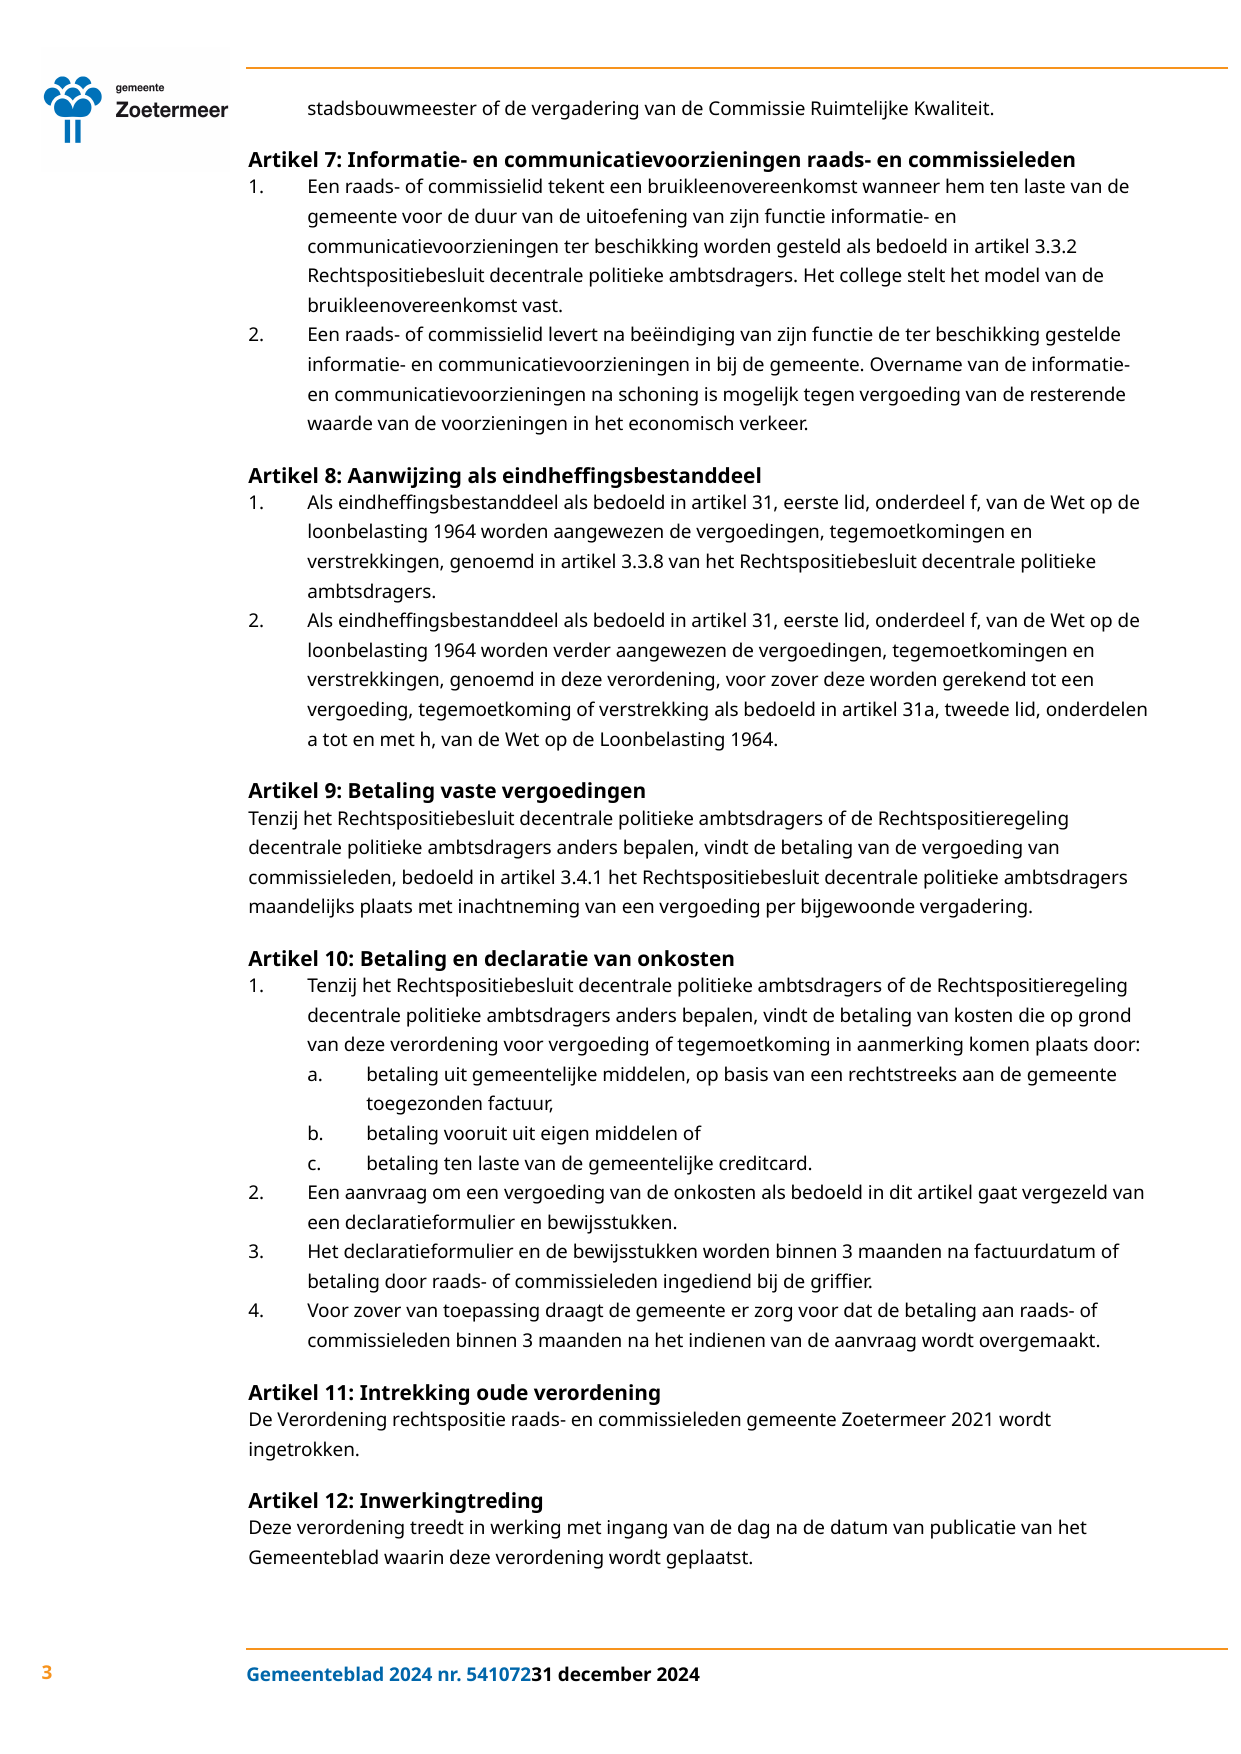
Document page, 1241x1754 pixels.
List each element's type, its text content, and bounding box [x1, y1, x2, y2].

list betaling vooruit uit eigen middelen of [307, 1120, 1152, 1146]
list stadsbouwmeester of de vergadering van de Commissie Ruimtelijke Kwaliteit. [248, 95, 1152, 121]
list betaling uit gemeentelijke middelen, op basis van een rechtstreeks aan de gemeente toegezonden factuur, [307, 1061, 1152, 1116]
list Een raads- of commissielid tekent een bruikleenovereenkomst wanneer hem ten laste van de gemeente voor de duur van de uitoefening van zijn functie informatie- en communicatievoorzieningen ter beschikking worden gesteld als bedoeld in artikel 3.3.2 Rechtspositiebesluit decentrale politieke ambtsdragers. Het college stelt het model van de bruikleenovereenkomst vast. [248, 174, 1152, 318]
text Artikel 10: Betaling en declaratie van onkosten [248, 944, 1152, 972]
list betaling ten laste van de gemeentelijke creditcard. [307, 1150, 1152, 1176]
list Als eindheffingsbestanddeel als bedoeld in artikel 31, eerste lid, onderdeel f, van de Wet op de loonbelasting 1964 worden aangewezen de vergoedingen, tegemoetkomingen en verstrekkingen, genoemd in artikel 3.3.8 van het Rechtspositiebesluit decentrale politieke ambtsdragers. [248, 489, 1152, 604]
text Artikel 9: Betaling vaste vergoedingen [248, 776, 1152, 805]
text Tenzij het Rechtspositiebesluit decentrale politieke ambtsdragers of de Rechtspositieregeling decentrale politieke ambtsdragers anders bepalen, vindt de betaling van de vergoeding van commissieleden, bedoeld in artikel 3.4.1 het Rechtspositiebesluit decentrale politieke ambtsdragers maandelijks plaats met inachtneming van een vergoeding per bijgewoonde vergadering. [248, 805, 1152, 919]
list Een aanvraag om een vergoeding van de onkosten als bedoeld in dit artikel gaat vergezeld van een declaratieformulier en bewijsstukken. [248, 1179, 1152, 1235]
picture [41, 47, 231, 172]
text Deze verordening treedt in werking met ingang van de dag na de datum van publicatie van het Gemeenteblad waarin deze verordening wordt geplaatst. [248, 1514, 1152, 1570]
list Tenzij het Rechtspositiebesluit decentrale politieke ambtsdragers of de Rechtspositieregeling decentrale politieke ambtsdragers anders bepalen, vindt de betaling van kosten die op grond van deze verordening voor vergoeding of tegemoetkoming in aanmerking komen plaats door: [248, 972, 1152, 1057]
text Artikel 11: Intrekking oude verordening [248, 1378, 1152, 1406]
text Artikel 12: Inwerkingtreding [248, 1486, 1152, 1514]
text Artikel 8: Aanwijzing als eindheffingsbestanddeel [248, 461, 1152, 489]
list Als eindheffingsbestanddeel als bedoeld in artikel 31, eerste lid, onderdeel f, van de Wet op de loonbelasting 1964 worden verder aangewezen de vergoedingen, tegemoetkomingen en verstrekkingen, genoemd in deze verordening, voor zover deze worden gerekend tot een vergoeding, tegemoetkoming of verstrekking als bedoeld in artikel 31a, tweede lid, onderdelen a tot en met h, van de Wet op de Loonbelasting 1964. [248, 607, 1152, 752]
list Het declaratieformulier en de bewijsstukken worden binnen 3 maanden na factuurdatum of betaling door raads- of commissieleden ingediend bij de griffier. [248, 1238, 1152, 1294]
list Een raads- of commissielid levert na beëindiging van zijn functie de ter beschikking gestelde informatie- en communicatievoorzieningen in bij de gemeente. Overname van de informatie- en communicatievoorzieningen na schoning is mogelijk tegen vergoeding van de resterende waarde van de voorzieningen in het economisch verkeer. [248, 322, 1152, 436]
list Voor zover van toepassing draagt de gemeente er zorg voor dat de betaling aan raads- of commissieleden binnen 3 maanden na het indienen van de aanvraag wordt overgemaakt. [248, 1298, 1152, 1353]
text Artikel 7: Informatie- en communicatievoorzieningen raads- en commissieleden [248, 145, 1152, 174]
text De Verordening rechtspositie raads- en commissieleden gemeente Zoetermeer 2021 wordt ingetrokken. [248, 1406, 1152, 1461]
